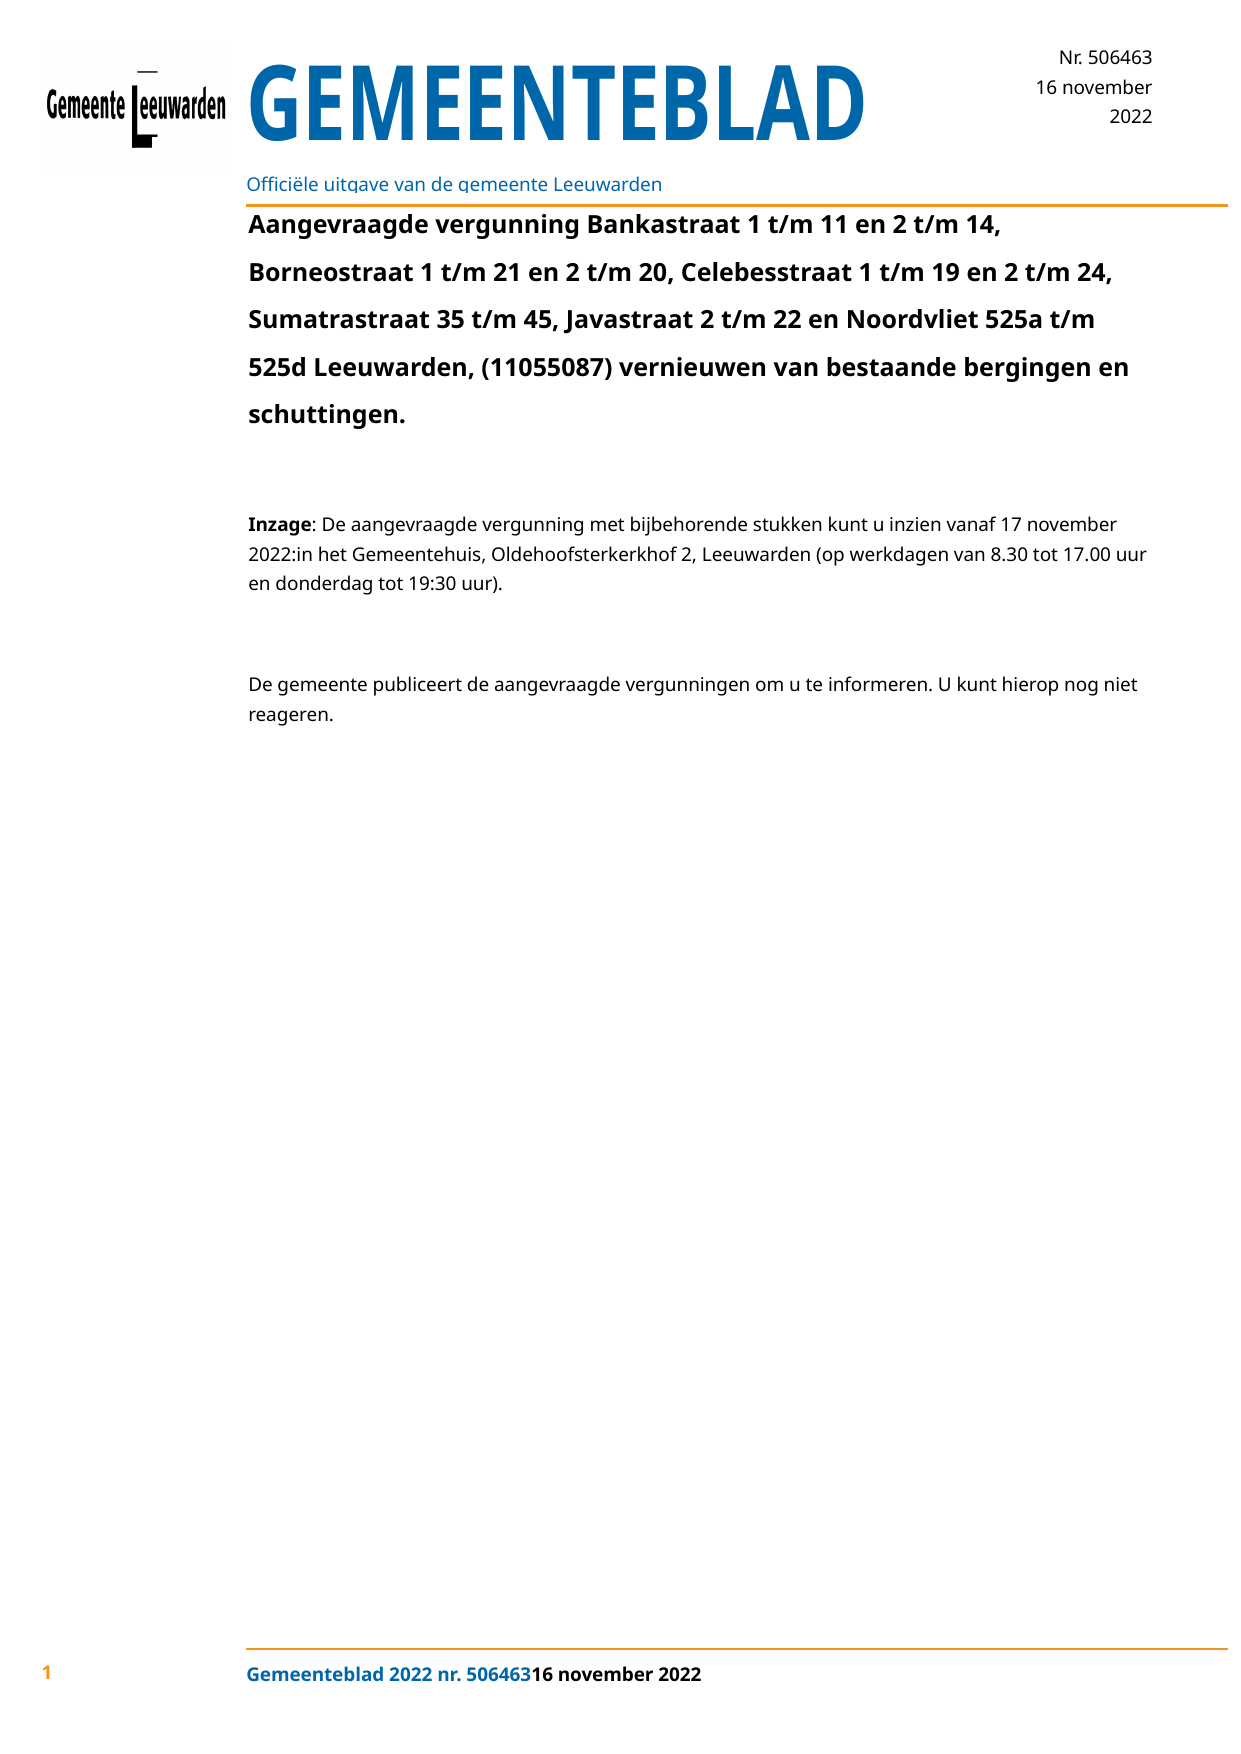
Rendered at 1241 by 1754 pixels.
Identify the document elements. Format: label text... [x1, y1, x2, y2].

text Inzage: De aangevraagde vergunning met bijbehorende stukken kunt u inzien vanaf 17 november 2022:in het Gemeentehuis, Oldehoofsterkerkhof 2, Leeuwarden (op werkdagen van 8.30 tot 17.00 uur en donderdag tot 19:30 uur). [248, 511, 1152, 596]
picture [41, 47, 231, 172]
text Aangevraagde vergunning Bankastraat 1 t/m 11 en 2 t/m 14, Borneostraat 1 t/m 21 en 2 t/m 20, Celebesstraat 1 t/m 19 en 2 t/m 24, Sumatrastraat 35 t/m 45, Javastraat 2 t/m 22 en Noordvliet 525a t/m 525d Leeuwarden, (11055087) vernieuwen van bestaande bergingen en schuttingen. [248, 207, 1152, 431]
text De gemeente publiceert de aangevraagde vergunningen om u te informeren. U kunt hierop nog niet reageren. [248, 671, 1152, 726]
